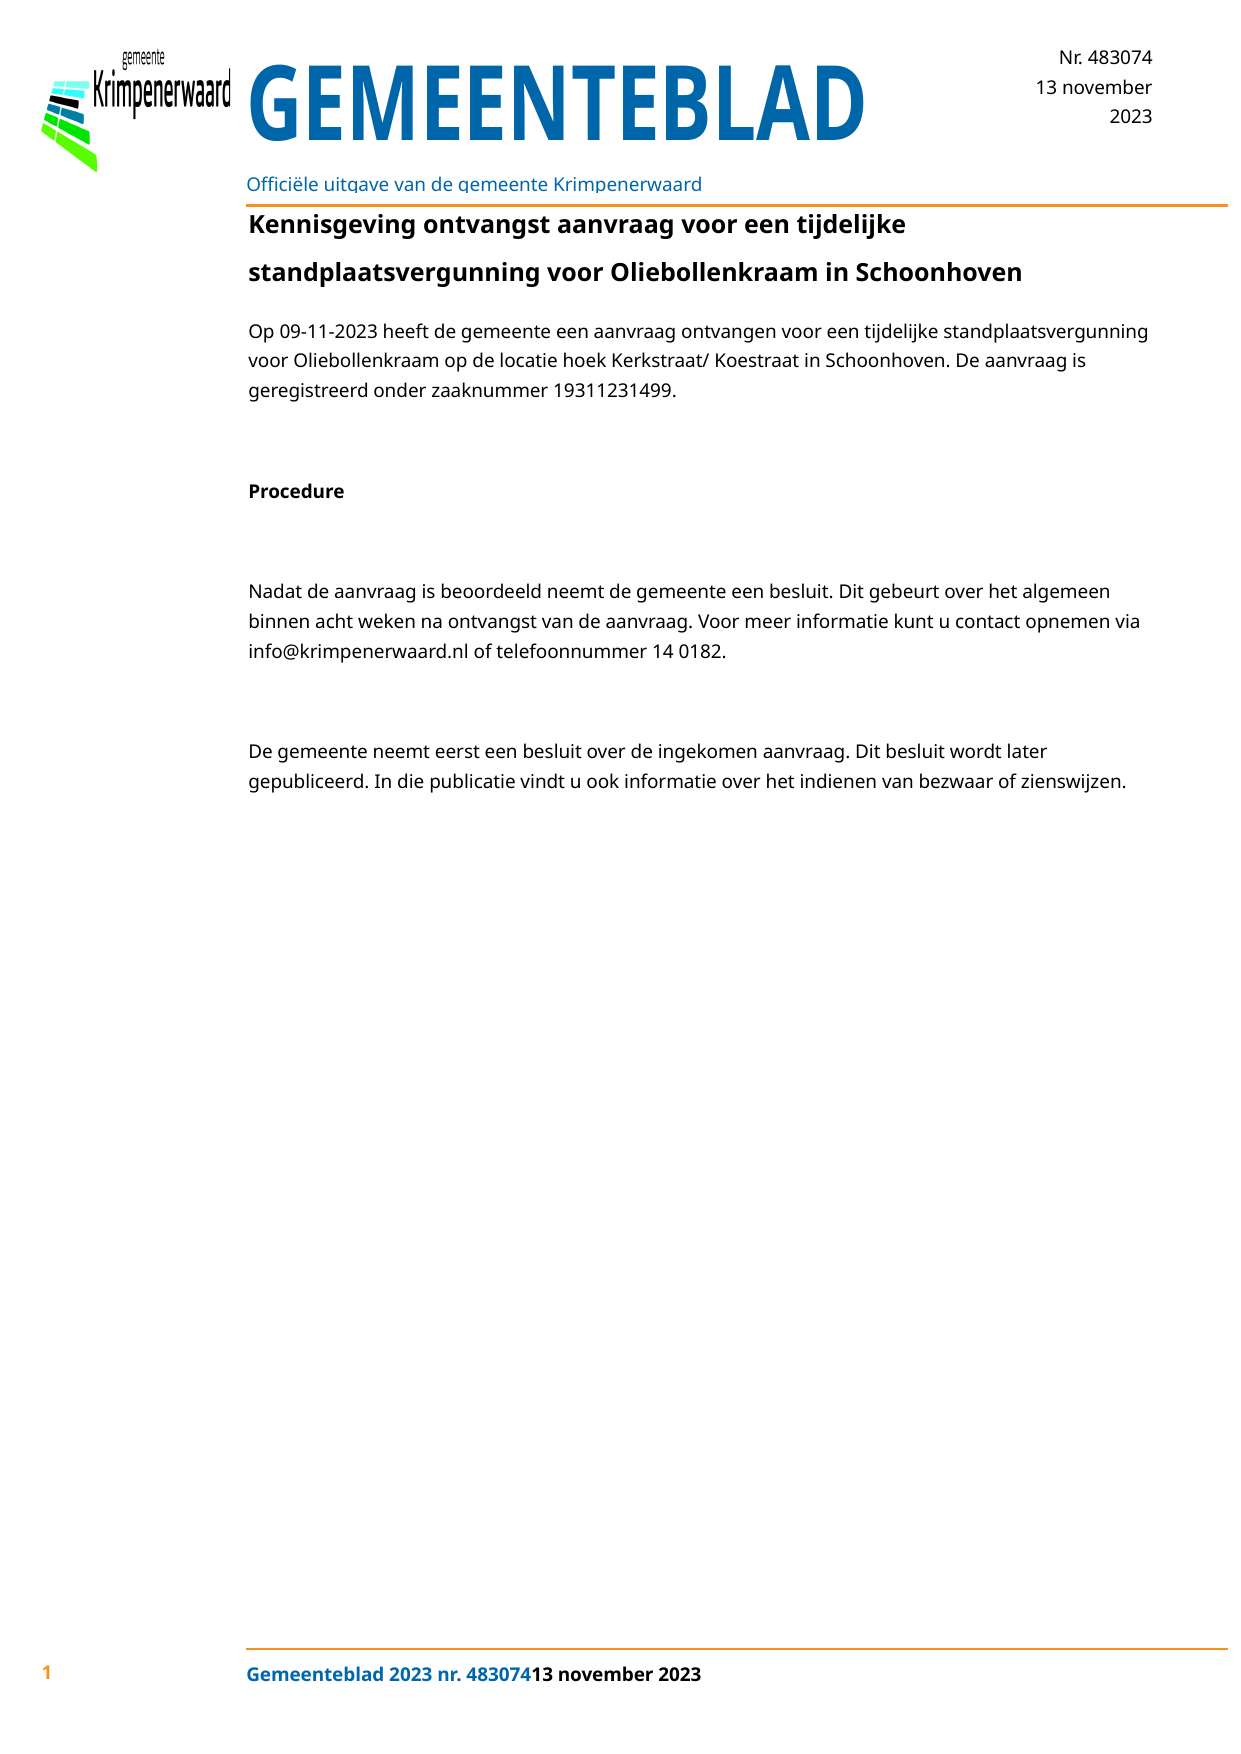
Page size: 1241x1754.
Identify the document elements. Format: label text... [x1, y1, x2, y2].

text Nadat de aanvraag is beoordeeld neemt de gemeente een besluit. Dit gebeurt over het algemeen binnen acht weken na ontvangst van de aanvraag. Voor meer informatie kunt u contact opnemen via info@krimpenerwaard.nl of telefoonnummer 14 0182. [248, 579, 1152, 664]
text De gemeente neemt eerst een besluit over de ingekomen aanvraag. Dit besluit wordt later gepubliceerd. In die publicatie vindt u ook informatie over het indienen van bezwaar of zienswijzen. [248, 739, 1152, 794]
text Op 09-11-2023 heeft de gemeente een aanvraag ontvangen voor een tijdelijke standplaatsvergunning voor Oliebollenkraam op de locatie hoek Kerkstraat/ Koestraat in Schoonhoven. De aanvraag is geregistreerd onder zaaknummer 19311231499. [248, 318, 1152, 403]
text Kennisgeving ontvangst aanvraag voor een tijdelijke standplaatsvergunning voor Oliebollenkraam in Schoonhoven [248, 207, 1152, 288]
picture [41, 47, 231, 172]
text Procedure [248, 478, 1152, 504]
